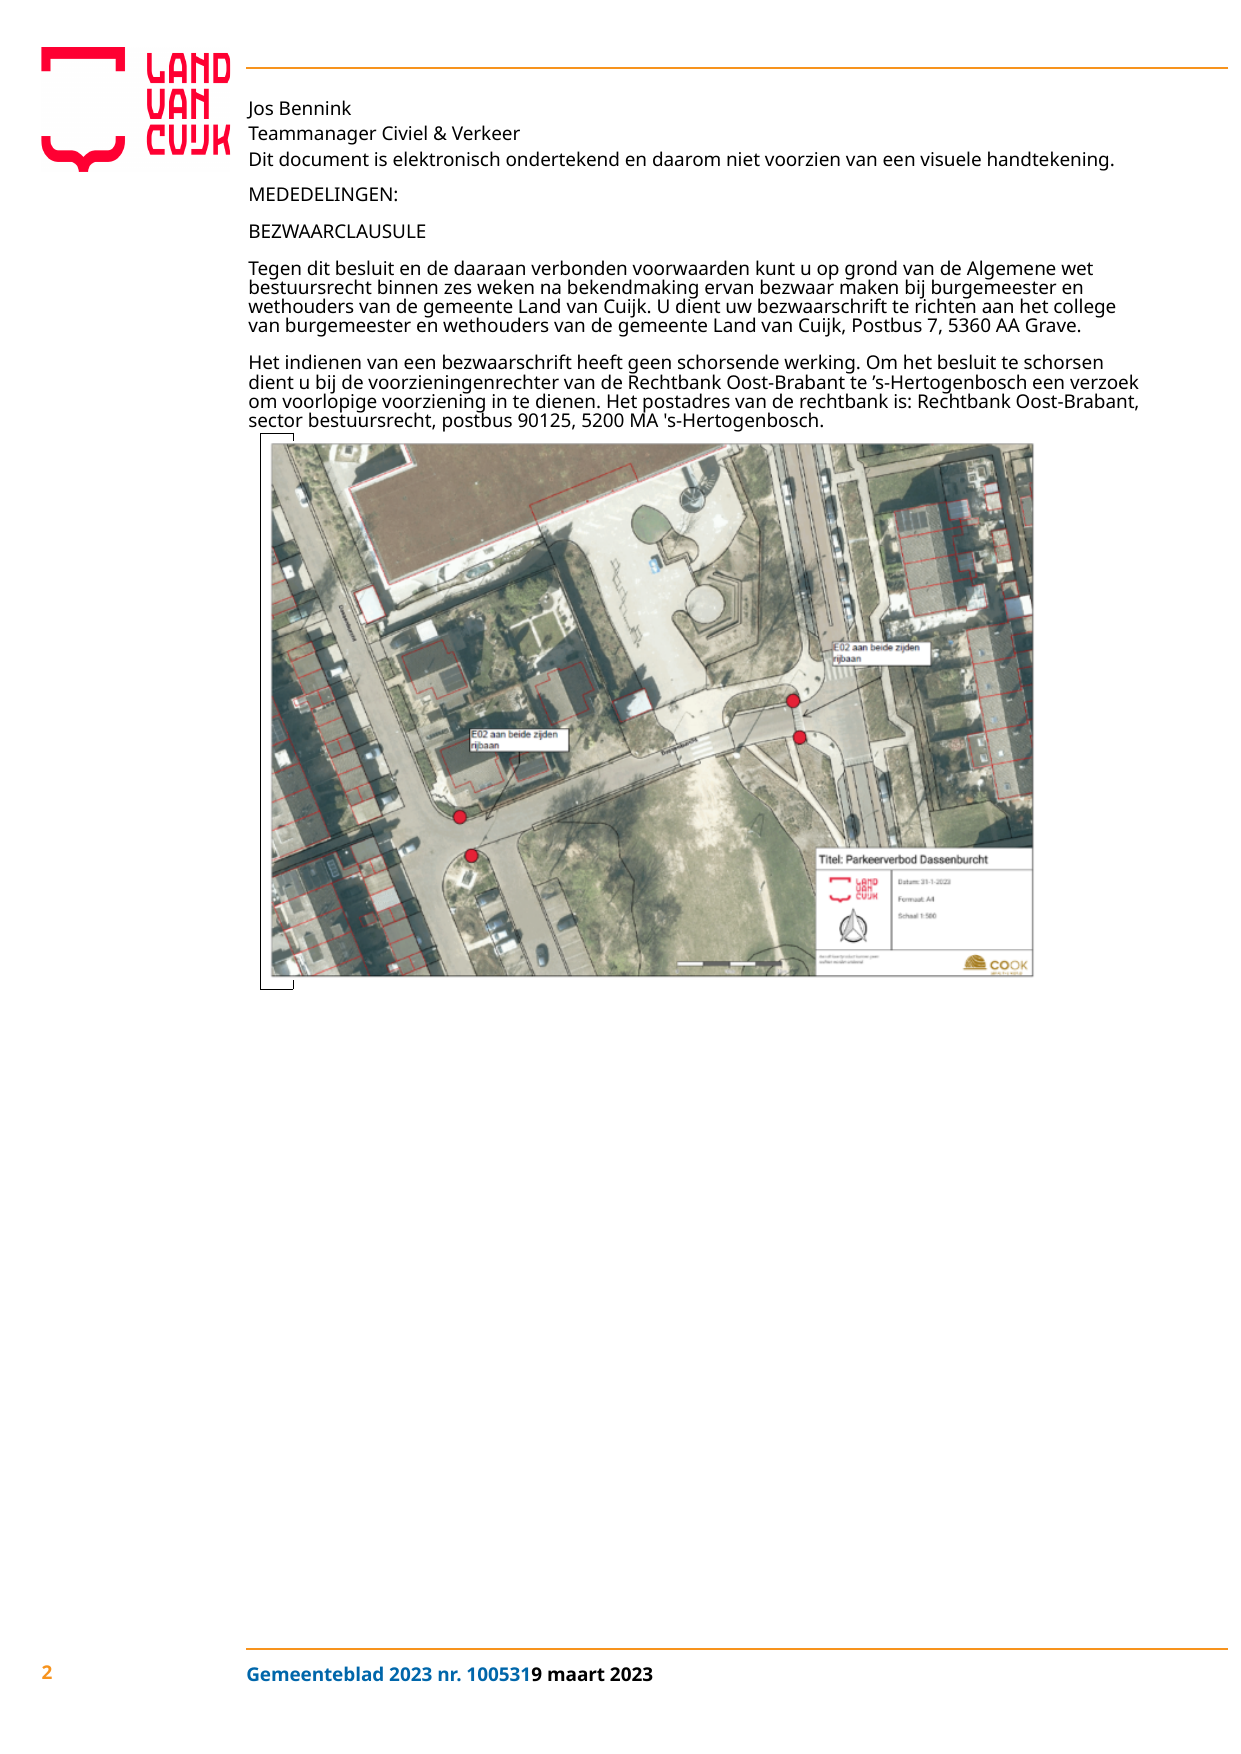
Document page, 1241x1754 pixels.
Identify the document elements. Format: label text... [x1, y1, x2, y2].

text Het indienen van een bezwaarschrift heeft geen schorsende werking. Om het besluit te schorsen dient u bij de voorzieningenrechter van de Rechtbank Oost-Brabant te ’s-Hertogenbosch een verzoek om voorlopige voorziening in te dienen. Het postadres van de rechtbank is: Rechtbank Oost-Brabant, sector bestuursrecht, postbus 90125, 5200 MA 's-Hertogenbosch. [248, 354, 1152, 431]
text Dit document is elektronisch ondertekend en daarom niet voorzien van een visuele handtekening. [248, 146, 1152, 172]
text MEDEDELINGEN: [248, 186, 1152, 205]
picture [41, 47, 231, 172]
picture [268, 441, 1037, 980]
text Jos Bennink [248, 95, 1152, 121]
text Tegen dit besluit en de daaraan verbonden voorwaarden kunt u op grond van de Algemene wet bestuursrecht binnen zes weken na bekendmaking ervan bezwaar maken bij burgemeester en wethouders van de gemeente Land van Cuijk. U dient uw bezwaarschrift te richten aan het college van burgemeester en wethouders van de gemeente Land van Cuijk, Postbus 7, 5360 AA Grave. [248, 259, 1152, 337]
text Teammanager Civiel & Verkeer [248, 121, 1152, 146]
text BEZWAARCLAUSULE [248, 223, 1152, 242]
